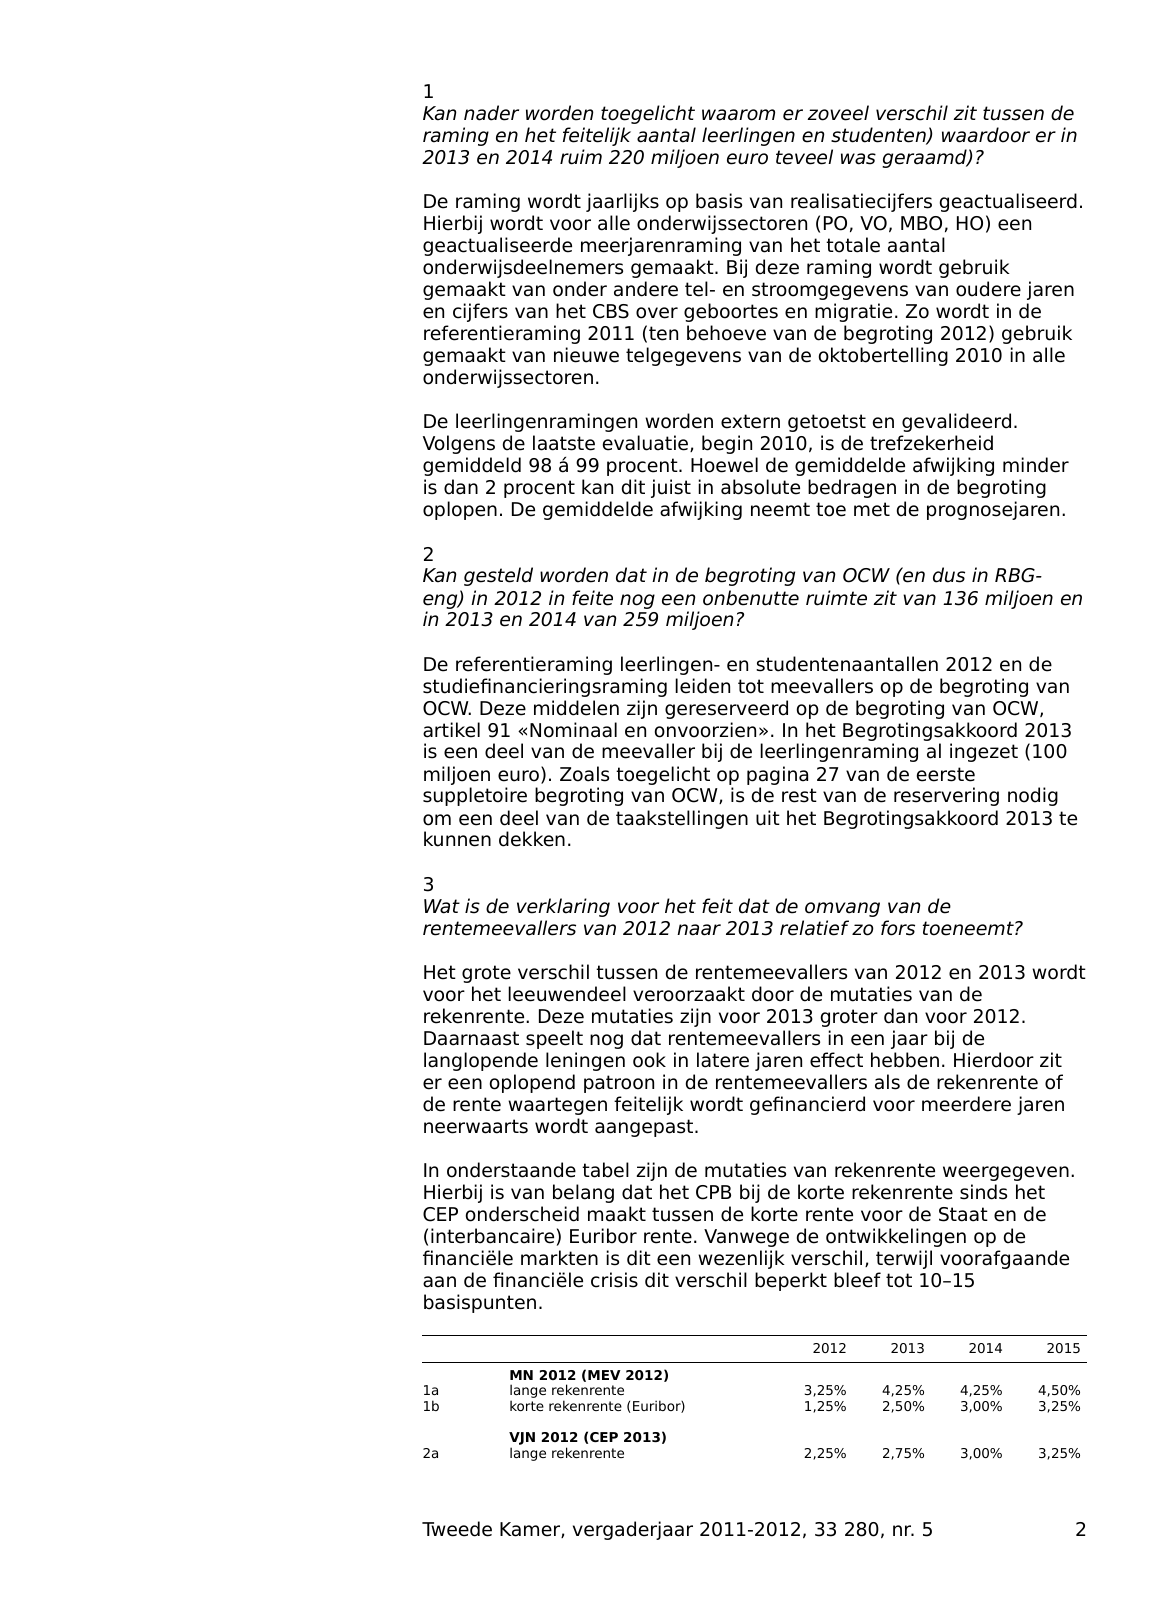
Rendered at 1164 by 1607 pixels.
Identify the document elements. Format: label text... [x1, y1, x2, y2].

table_cell 2,75% [853, 1446, 931, 1462]
table_cell 3,25% [1009, 1446, 1087, 1462]
text Het grote verschil tussen de rentemeevallers van 2012 en 2013 wordt voor het leeuwendeel veroorzaakt door de mutaties van de rekenrente. Deze mutaties zijn voor 2013 groter dan voor 2012. Daarnaast speelt nog dat rentemeevallers in een jaar bij de langlopende leningen ook in latere jaren effect hebben. Hierdoor zit er een oplopend patroon in de rentemeevallers als de rekenrente of de rente waartegen feitelijk wordt gefinancierd voor meerdere jaren neerwaarts wordt aangepast. [422, 962, 1087, 1137]
text In onderstaande tabel zijn de mutaties van rekenrente weergegeven. Hierbij is van belang dat het CPB bij de korte rekenrente sinds het CEP onderscheid maakt tussen de korte rente voor de Staat en de (interbancaire) Euribor rente. Vanwege de ontwikkelingen op de financiële markten is dit een wezenlijk verschil, terwijl voorafgaande aan de financiële crisis dit verschil beperkt bleef tot 10–15 basispunten. [422, 1160, 1087, 1313]
table_header 2014 [931, 1336, 1009, 1362]
table_cell lange rekenrente [503, 1446, 775, 1462]
text De referentieraming leerlingen- en studentenaantallen 2012 en de studiefinancieringsraming leiden tot meevallers op de begroting van OCW. Deze middelen zijn gereserveerd op de begroting van OCW, artikel 91 «Nominaal en onvoorzien». In het Begrotingsakkoord 2013 is een deel van de meevaller bij de leerlingenraming al ingezet (100 miljoen euro). Zoals toegelicht op pagina 27 van de eerste suppletoire begroting van OCW, is de rest van de reservering nodig om een deel van de taakstellingen uit het Begrotingsakkoord 2013 te kunnen dekken. [422, 653, 1087, 851]
table_cell 4,50% [1009, 1383, 1087, 1399]
table_cell [931, 1430, 1009, 1446]
table_cell [931, 1415, 1009, 1430]
table_cell MN 2012 (MEV 2012) [503, 1363, 775, 1383]
text Wat is de verklaring voor het feit dat de omvang van de rentemeevallers van 2012 naar 2013 relatief zo fors toeneemt? [422, 896, 1087, 939]
text Kan nader worden toegelicht waarom er zoveel verschil zit tussen de raming en het feitelijk aantal leerlingen en studenten) waardoor er in 2013 en 2014 ruim 220 miljoen euro teveel was geraamd)? [422, 103, 1087, 169]
table_cell 3,00% [931, 1399, 1009, 1414]
text 3 [422, 873, 1087, 896]
text 2 [422, 543, 1087, 565]
table_cell 2,25% [775, 1446, 853, 1462]
table_cell [422, 1430, 503, 1446]
table_cell [1009, 1430, 1087, 1446]
table_cell [775, 1415, 853, 1430]
table_header [503, 1336, 775, 1362]
table_header [422, 1336, 503, 1362]
table_cell korte rekenrente (Euribor) [503, 1399, 775, 1414]
table_cell 1b [422, 1399, 503, 1414]
table_cell 1,25% [775, 1399, 853, 1414]
table_cell 1a [422, 1383, 503, 1399]
table_cell 2a [422, 1446, 503, 1462]
table_cell [931, 1363, 1009, 1383]
table_cell [1009, 1415, 1087, 1430]
table_cell [775, 1363, 853, 1383]
table_cell [853, 1415, 931, 1430]
table_header 2012 [775, 1336, 853, 1362]
table_header 2015 [1009, 1336, 1087, 1362]
table_cell [503, 1415, 775, 1430]
text 1 [422, 81, 1087, 103]
text De leerlingenramingen worden extern getoetst en gevalideerd. Volgens de laatste evaluatie, begin 2010, is de trefzekerheid gemiddeld 98 á 99 procent. Hoewel de gemiddelde afwijking minder is dan 2 procent kan dit juist in absolute bedragen in de begroting oplopen. De gemiddelde afwijking neemt toe met de prognosejaren. [422, 411, 1087, 521]
text Kan gesteld worden dat in de begroting van OCW (en dus in RBG-eng) in 2012 in feite nog een onbenutte ruimte zit van 136 miljoen en in 2013 en 2014 van 259 miljoen? [422, 565, 1087, 631]
table_header 2013 [853, 1336, 931, 1362]
table_cell VJN 2012 (CEP 2013) [503, 1430, 775, 1446]
table_cell [853, 1430, 931, 1446]
table_cell 3,25% [1009, 1399, 1087, 1414]
table_cell lange rekenrente [503, 1383, 775, 1399]
table_cell 4,25% [853, 1383, 931, 1399]
table_cell 2,50% [853, 1399, 931, 1414]
table_cell [422, 1415, 503, 1430]
table_cell 3,25% [775, 1383, 853, 1399]
table_cell 3,00% [931, 1446, 1009, 1462]
table_cell 4,25% [931, 1383, 1009, 1399]
table_cell [775, 1430, 853, 1446]
table_cell [1009, 1363, 1087, 1383]
table_cell [422, 1363, 503, 1383]
text De raming wordt jaarlijks op basis van realisatiecijfers geactualiseerd. Hierbij wordt voor alle onderwijssectoren (PO, VO, MBO, HO) een geactualiseerde meerjarenraming van het totale aantal onderwijsdeelnemers gemaakt. Bij deze raming wordt gebruik gemaakt van onder andere tel- en stroomgegevens van oudere jaren en cijfers van het CBS over geboortes en migratie. Zo wordt in de referentieraming 2011 (ten behoeve van de begroting 2012) gebruik gemaakt van nieuwe telgegevens van de oktobertelling 2010 in alle onderwijssectoren. [422, 191, 1087, 389]
table_cell [853, 1363, 931, 1383]
